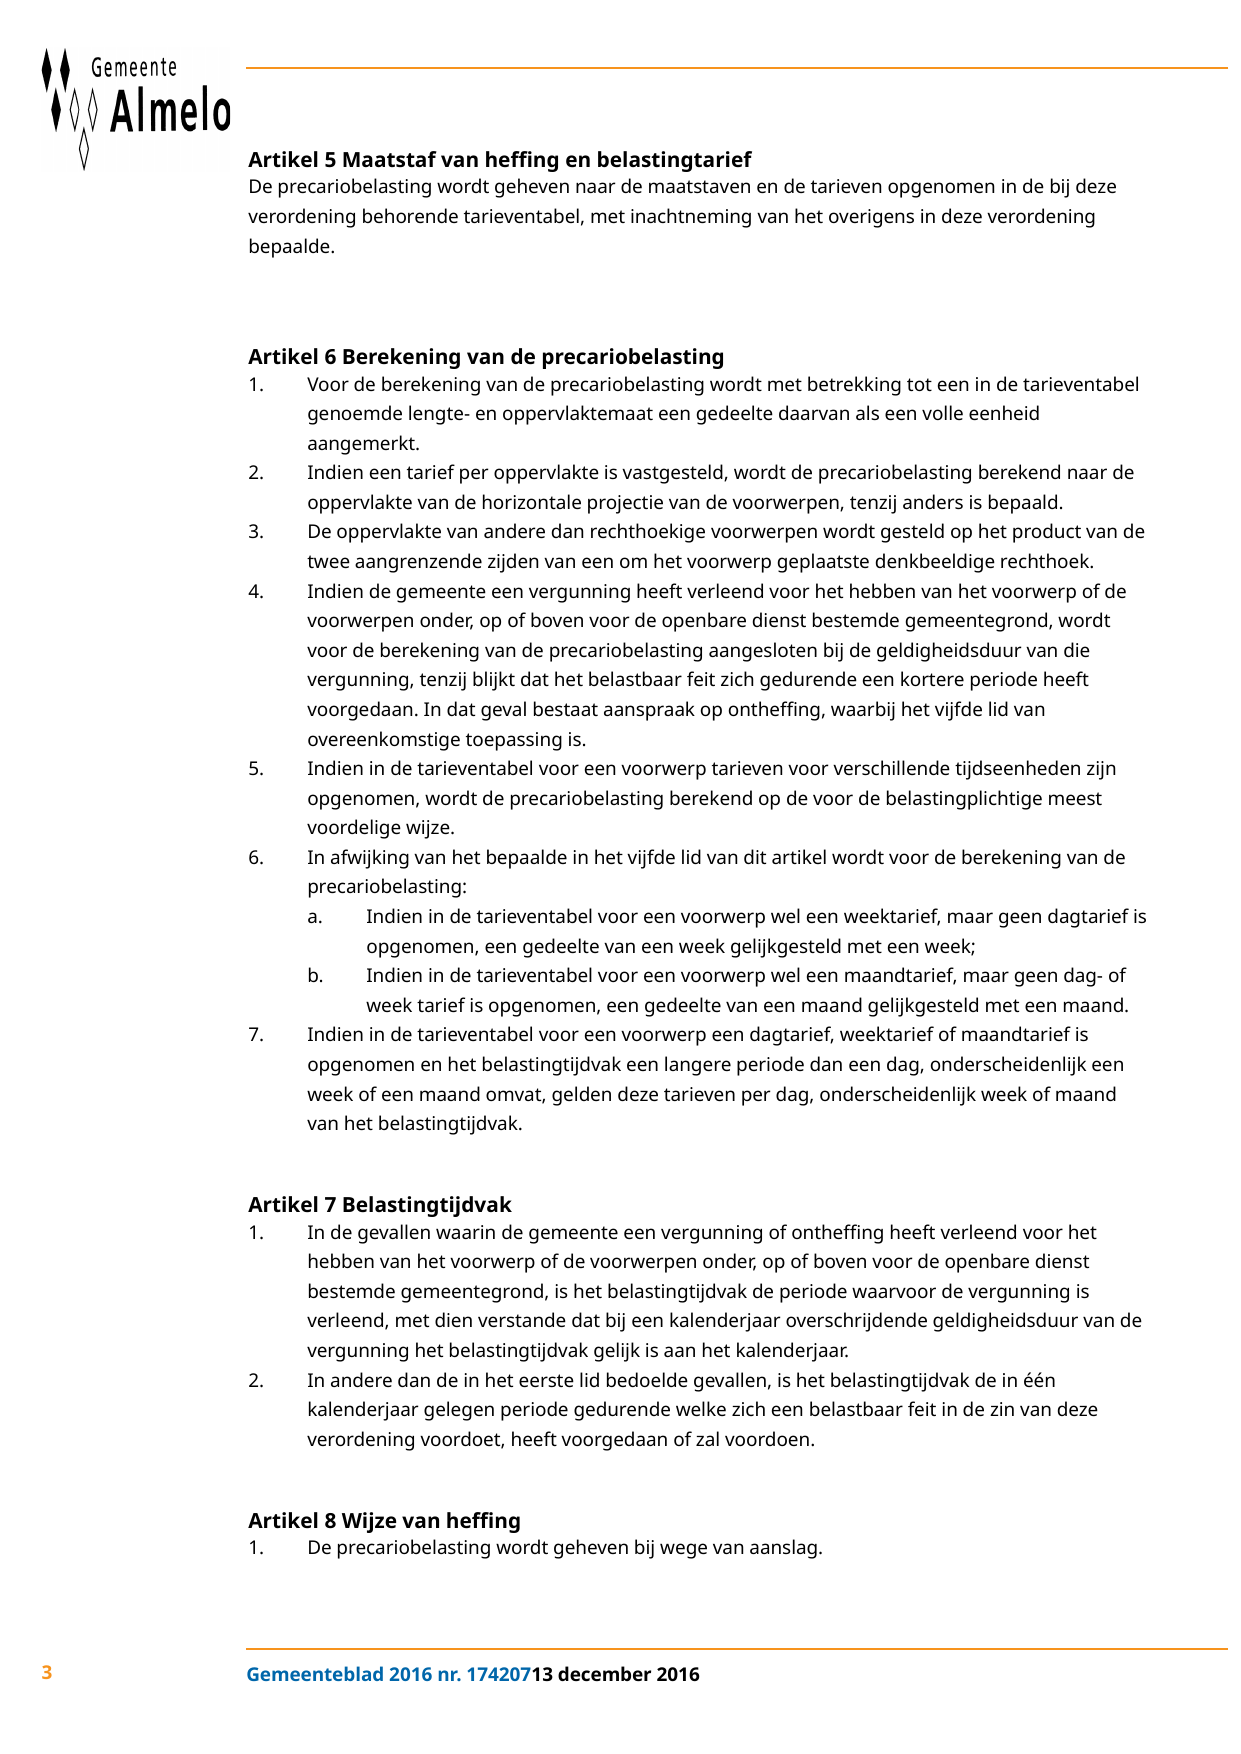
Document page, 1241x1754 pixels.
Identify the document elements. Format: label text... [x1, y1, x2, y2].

text Artikel 5 Maatstaf van heffing en belastingtarief [248, 145, 1152, 174]
list In afwijking van het bepaalde in het vijfde lid van dit artikel wordt voor de berekening van de precariobelasting: [248, 844, 1152, 899]
list Voor de berekening van de precariobelasting wordt met betrekking tot een in de tarieventabel genoemde lengte- en oppervlaktemaat een gedeelte daarvan als een volle eenheid aangemerkt. [248, 371, 1152, 456]
picture [41, 47, 231, 172]
list Indien in de tarieventabel voor een voorwerp een dagtarief, weektarief of maandtarief is opgenomen en het belastingtijdvak een langere periode dan een dag, onderscheidenlijk een week of een maand omvat, gelden deze tarieven per dag, onderscheidenlijk week of maand van het belastingtijdvak. [248, 1022, 1152, 1136]
text Artikel 7 Belastingtijdvak [248, 1190, 1152, 1219]
list Indien een tarief per oppervlakte is vastgesteld, wordt de precariobelasting berekend naar de oppervlakte van de horizontale projectie van de voorwerpen, tenzij anders is bepaald. [248, 459, 1152, 515]
text Artikel 6 Berekening van de precariobelasting [248, 342, 1152, 371]
list In andere dan de in het eerste lid bedoelde gevallen, is het belastingtijdvak de in één kalenderjaar gelegen periode gedurende welke zich een belastbaar feit in de zin van deze verordening voordoet, heeft voorgedaan of zal voordoen. [248, 1367, 1152, 1452]
list De precariobelasting wordt geheven bij wege van aanslag. [248, 1534, 1152, 1560]
list Indien in de tarieventabel voor een voorwerp wel een weektarief, maar geen dagtarief is opgenomen, een gedeelte van een week gelijkgesteld met een week; [307, 903, 1152, 959]
list Indien in de tarieventabel voor een voorwerp tarieven voor verschillende tijdseenheden zijn opgenomen, wordt de precariobelasting berekend op de voor de belastingplichtige meest voordelige wijze. [248, 755, 1152, 840]
list Indien de gemeente een vergunning heeft verleend voor het hebben van het voorwerp of de voorwerpen onder, op of boven voor de openbare dienst bestemde gemeentegrond, wordt voor de berekening van de precariobelasting aangesloten bij de geldigheidsduur van die vergunning, tenzij blijkt dat het belastbaar feit zich gedurende een kortere periode heeft voorgedaan. In dat geval bestaat aanspraak op ontheffing, waarbij het vijfde lid van overeenkomstige toepassing is. [248, 578, 1152, 752]
list Indien in de tarieventabel voor een voorwerp wel een maandtarief, maar geen dag- of week tarief is opgenomen, een gedeelte van een maand gelijkgesteld met een maand. [307, 962, 1152, 1018]
list In de gevallen waarin de gemeente een vergunning of ontheffing heeft verleend voor het hebben van het voorwerp of de voorwerpen onder, op of boven voor de openbare dienst bestemde gemeentegrond, is het belastingtijdvak de periode waarvoor de vergunning is verleend, met dien verstande dat bij een kalenderjaar overschrijdende geldigheidsduur van de vergunning het belastingtijdvak gelijk is aan het kalenderjaar. [248, 1219, 1152, 1363]
list De oppervlakte van andere dan rechthoekige voorwerpen wordt gesteld op het product van de twee aangrenzende zijden van een om het voorwerp geplaatste denkbeeldige rechthoek. [248, 519, 1152, 574]
text De precariobelasting wordt geheven naar de maatstaven en de tarieven opgenomen in de bij deze verordening behorende tarieventabel, met inachtneming van het overigens in deze verordening bepaalde. [248, 174, 1152, 258]
text Artikel 8 Wijze van heffing [248, 1506, 1152, 1534]
